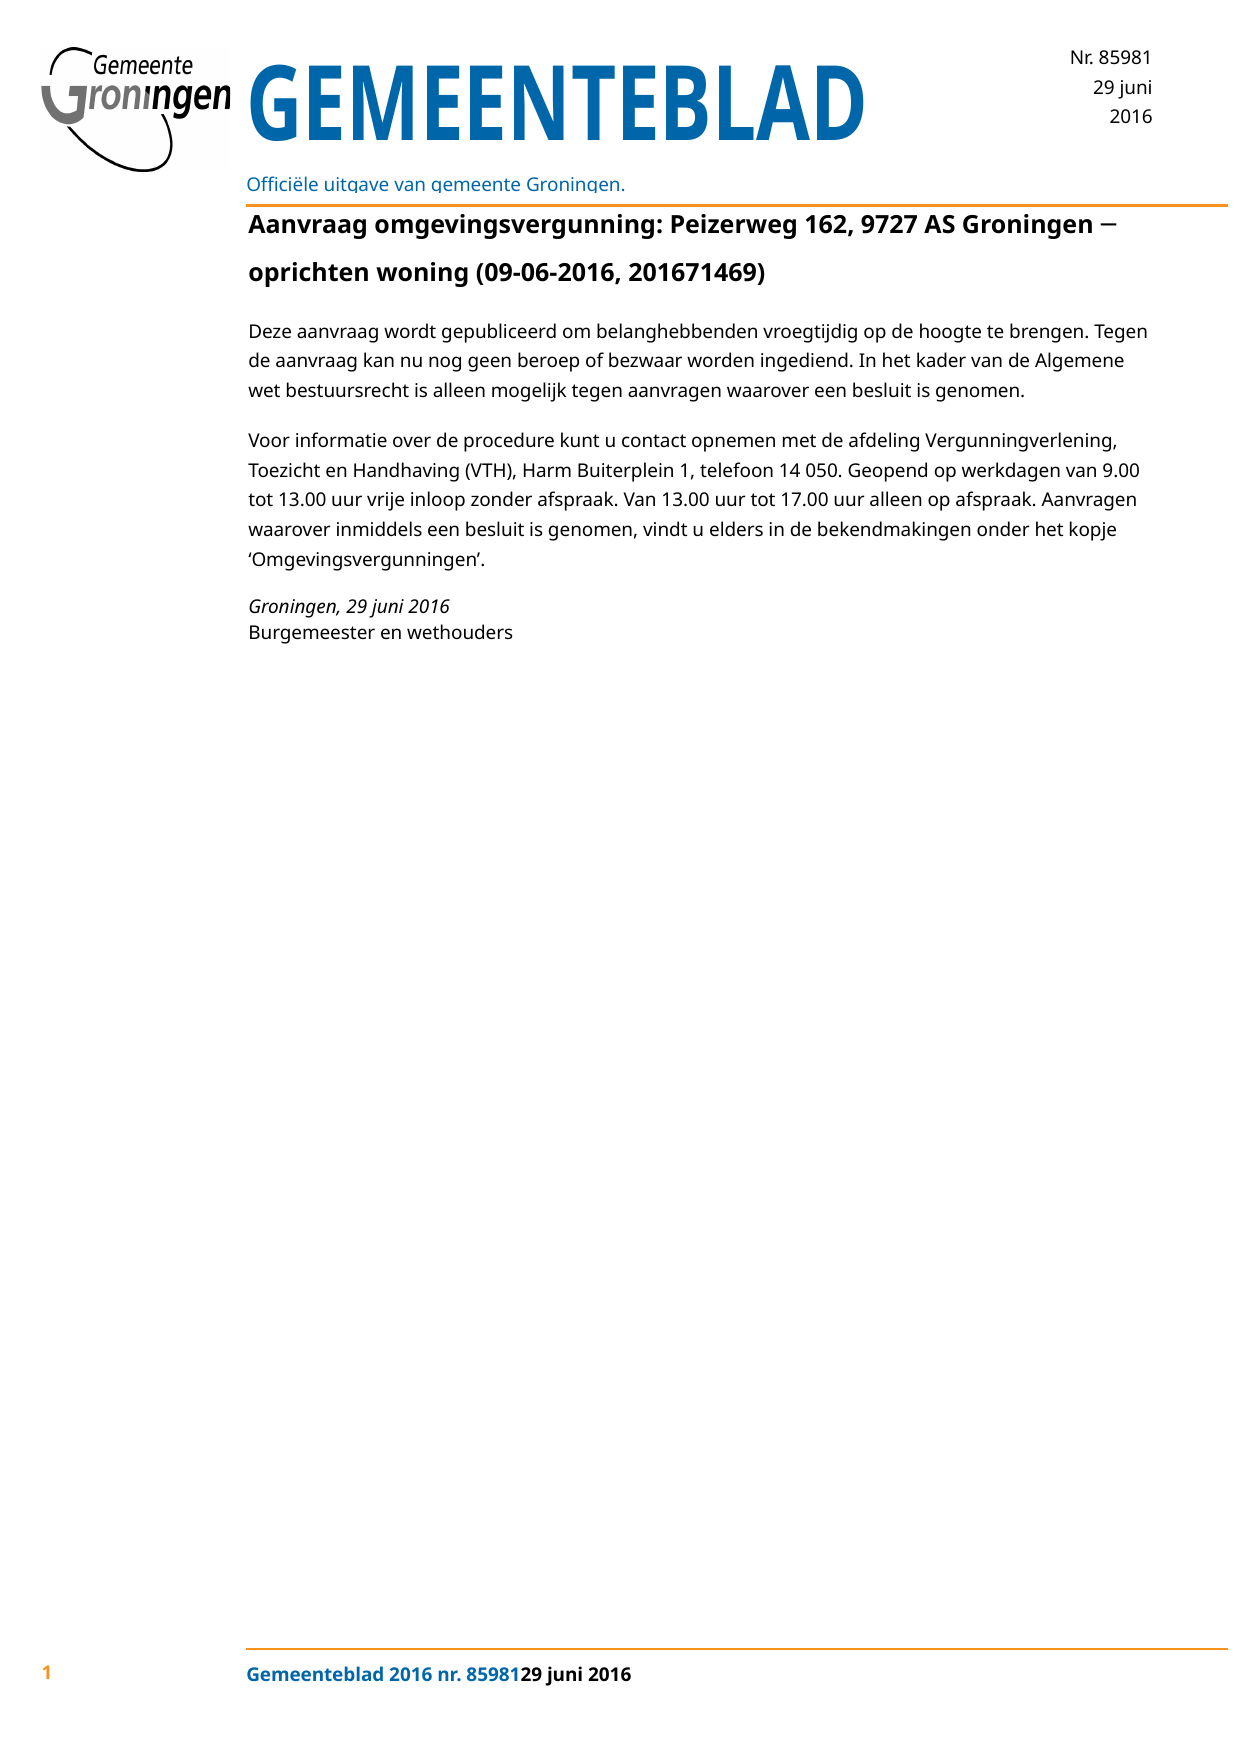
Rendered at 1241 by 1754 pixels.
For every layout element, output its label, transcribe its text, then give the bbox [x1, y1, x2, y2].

text Groningen, 29 juni 2016 [248, 594, 1152, 619]
text Voor informatie over de procedure kunt u contact opnemen met de afdeling Vergunningverlening, Toezicht en Handhaving (VTH), Harm Buiterplein 1, telefoon 14 050. Geopend op werkdagen van 9.00 tot 13.00 uur vrije inloop zonder afspraak. Van 13.00 uur tot 17.00 uur alleen op afspraak. Aanvragen waarover inmiddels een besluit is genomen, vindt u elders in de bekendmakingen onder het kopje ‘Omgevingsvergunningen’. [248, 427, 1152, 572]
text Aanvraag omgevingsvergunning: Peizerweg 162, 9727 AS Groningen ─ oprichten woning (09-06-2016, 201671469) [248, 207, 1152, 288]
text Deze aanvraag wordt gepubliceerd om belanghebbenden vroegtijdig op de hoogte te brengen. Tegen de aanvraag kan nu nog geen beroep of bezwaar worden ingediend. In het kader van de Algemene wet bestuursrecht is alleen mogelijk tegen aanvragen waarover een besluit is genomen. [248, 318, 1152, 403]
picture [41, 47, 231, 172]
text Burgemeester en wethouders [248, 619, 1152, 645]
